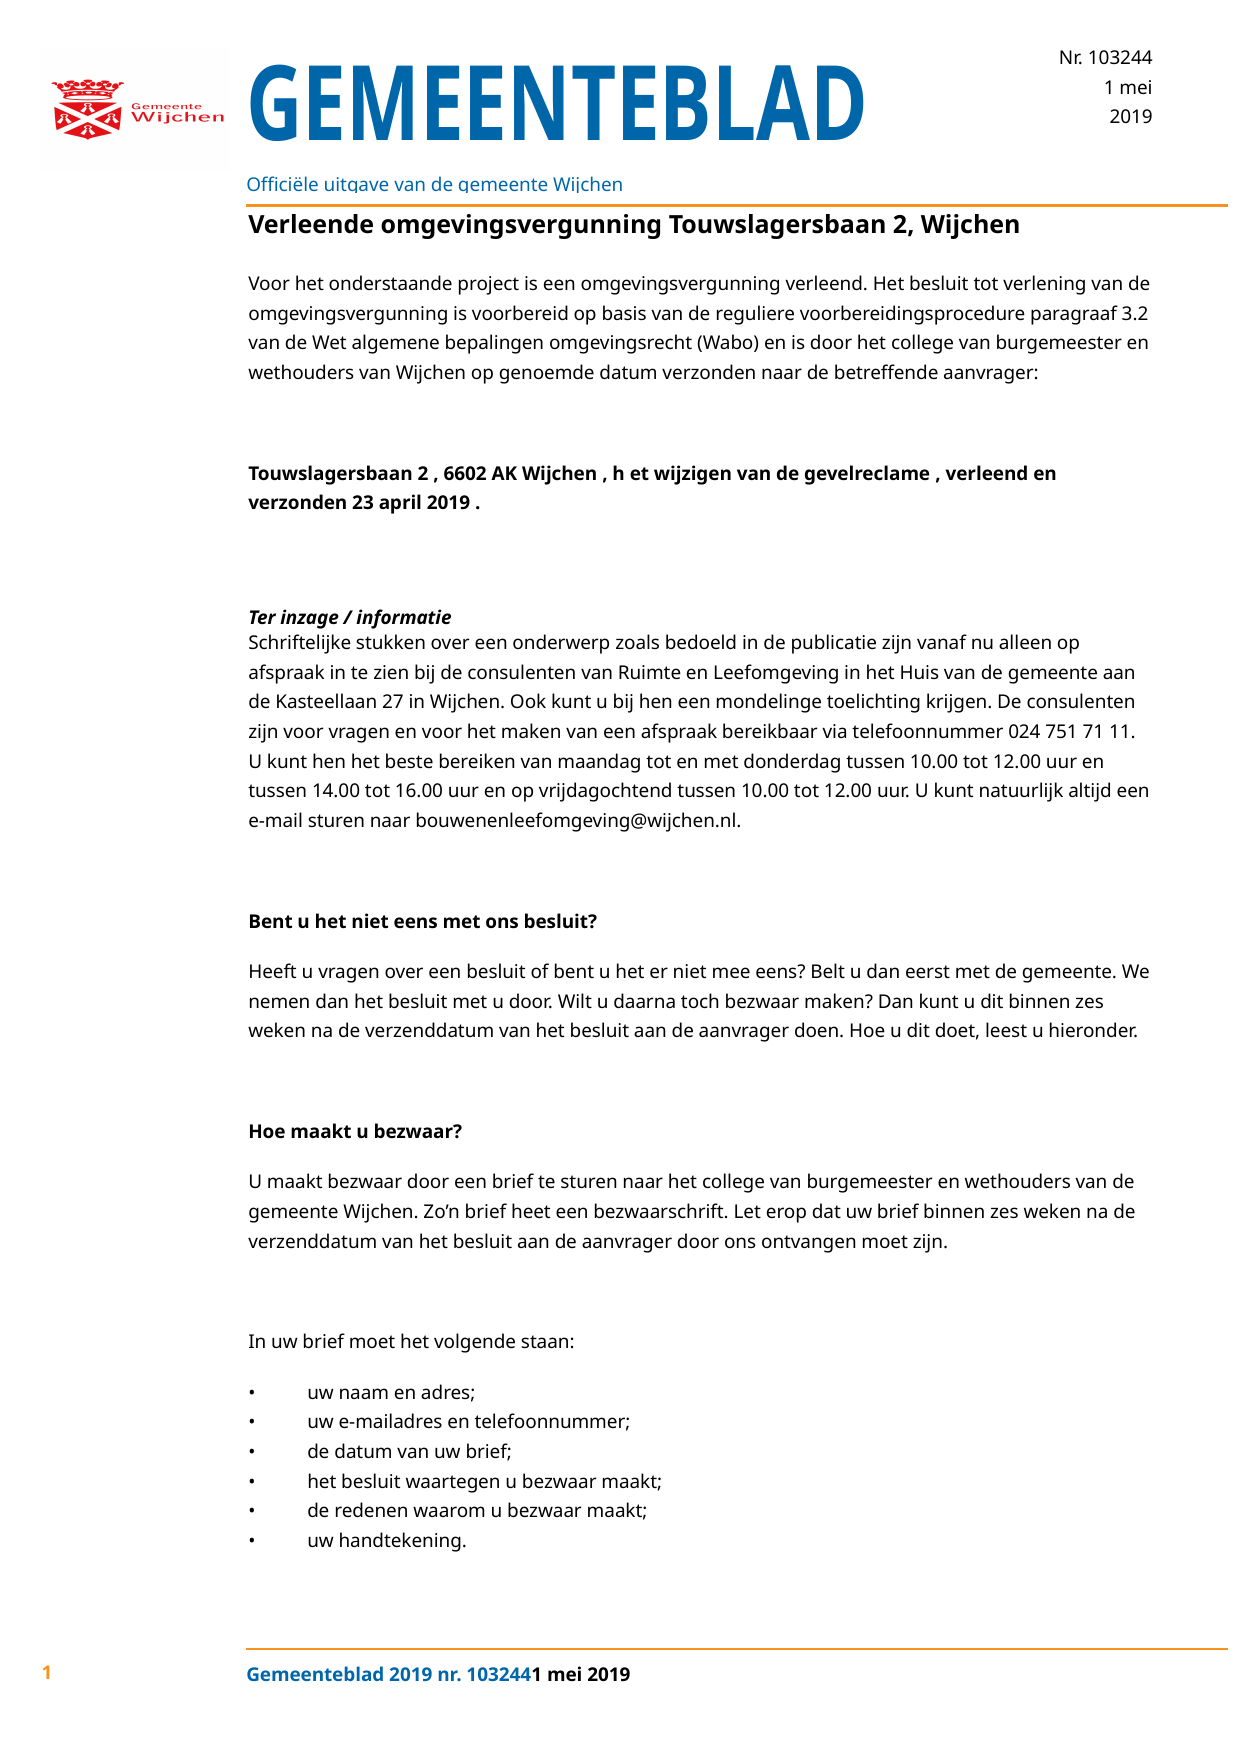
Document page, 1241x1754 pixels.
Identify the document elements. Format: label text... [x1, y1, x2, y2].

text Schriftelijke stukken over een onderwerp zoals bedoeld in de publicatie zijn vanaf nu alleen op afspraak in te zien bij de consulenten van Ruimte en Leefomgeving in het Huis van de gemeente aan de Kasteellaan 27 in Wijchen. Ook kunt u bij hen een mondelinge toelichting krijgen. De consulenten zijn voor vragen en voor het maken van een afspraak bereikbaar via telefoonnummer 024 751 71 11. U kunt hen het beste bereiken van maandag tot en met donderdag tussen 10.00 tot 12.00 uur en tussen 14.00 tot 16.00 uur en op vrijdagochtend tussen 10.00 tot 12.00 uur. U kunt natuurlijk altijd een e-mail sturen naar bouwenenleefomgeving@wijchen.nl. [248, 629, 1152, 833]
list de datum van uw brief; [248, 1438, 1152, 1464]
text Heeft u vragen over een besluit of bent u het er niet mee eens? Belt u dan eerst met de gemeente. We nemen dan het besluit met u door. Wilt u daarna toch bezwaar maken? Dan kunt u dit binnen zes weken na de verzenddatum van het besluit aan de aanvrager doen. Hoe u dit doet, leest u hieronder. [248, 958, 1152, 1043]
list de redenen waarom u bezwaar maakt; [248, 1497, 1152, 1523]
text In uw brief moet het volgende staan: [248, 1329, 1152, 1354]
text Bent u het niet eens met ons besluit? [248, 908, 1152, 934]
text U maakt bezwaar door een brief te sturen naar het college van burgemeester en wethouders van de gemeente Wijchen. Zo’n brief heet een bezwaarschrift. Let erop dat uw brief binnen zes weken na de verzenddatum van het besluit aan de aanvrager door ons ontvangen moet zijn. [248, 1169, 1152, 1254]
text Touwslagersbaan 2 , 6602 AK Wijchen , h et wijzigen van de gevelreclame , verleend en verzonden 23 april 2019 . [248, 460, 1152, 515]
text Voor het onderstaande project is een omgevingsvergunning verleend. Het besluit tot verlening van de omgevingsvergunning is voorbereid op basis van de reguliere voorbereidingsprocedure paragraaf 3.2 van de Wet algemene bepalingen omgevingsrecht (Wabo) en is door het college van burgemeester en wethouders van Wijchen op genoemde datum verzonden naar de betreffende aanvrager: [248, 270, 1152, 385]
text Verleende omgevingsvergunning Touwslagersbaan 2, Wijchen [248, 207, 1152, 241]
list uw naam en adres; [248, 1379, 1152, 1405]
picture [41, 47, 231, 172]
list uw e-mailadres en telefoonnummer; [248, 1409, 1152, 1434]
text Ter inzage / informatie [248, 604, 1152, 629]
text Hoe maakt u bezwaar? [248, 1118, 1152, 1144]
list het besluit waartegen u bezwaar maakt; [248, 1468, 1152, 1494]
list uw handtekening. [248, 1527, 1152, 1553]
